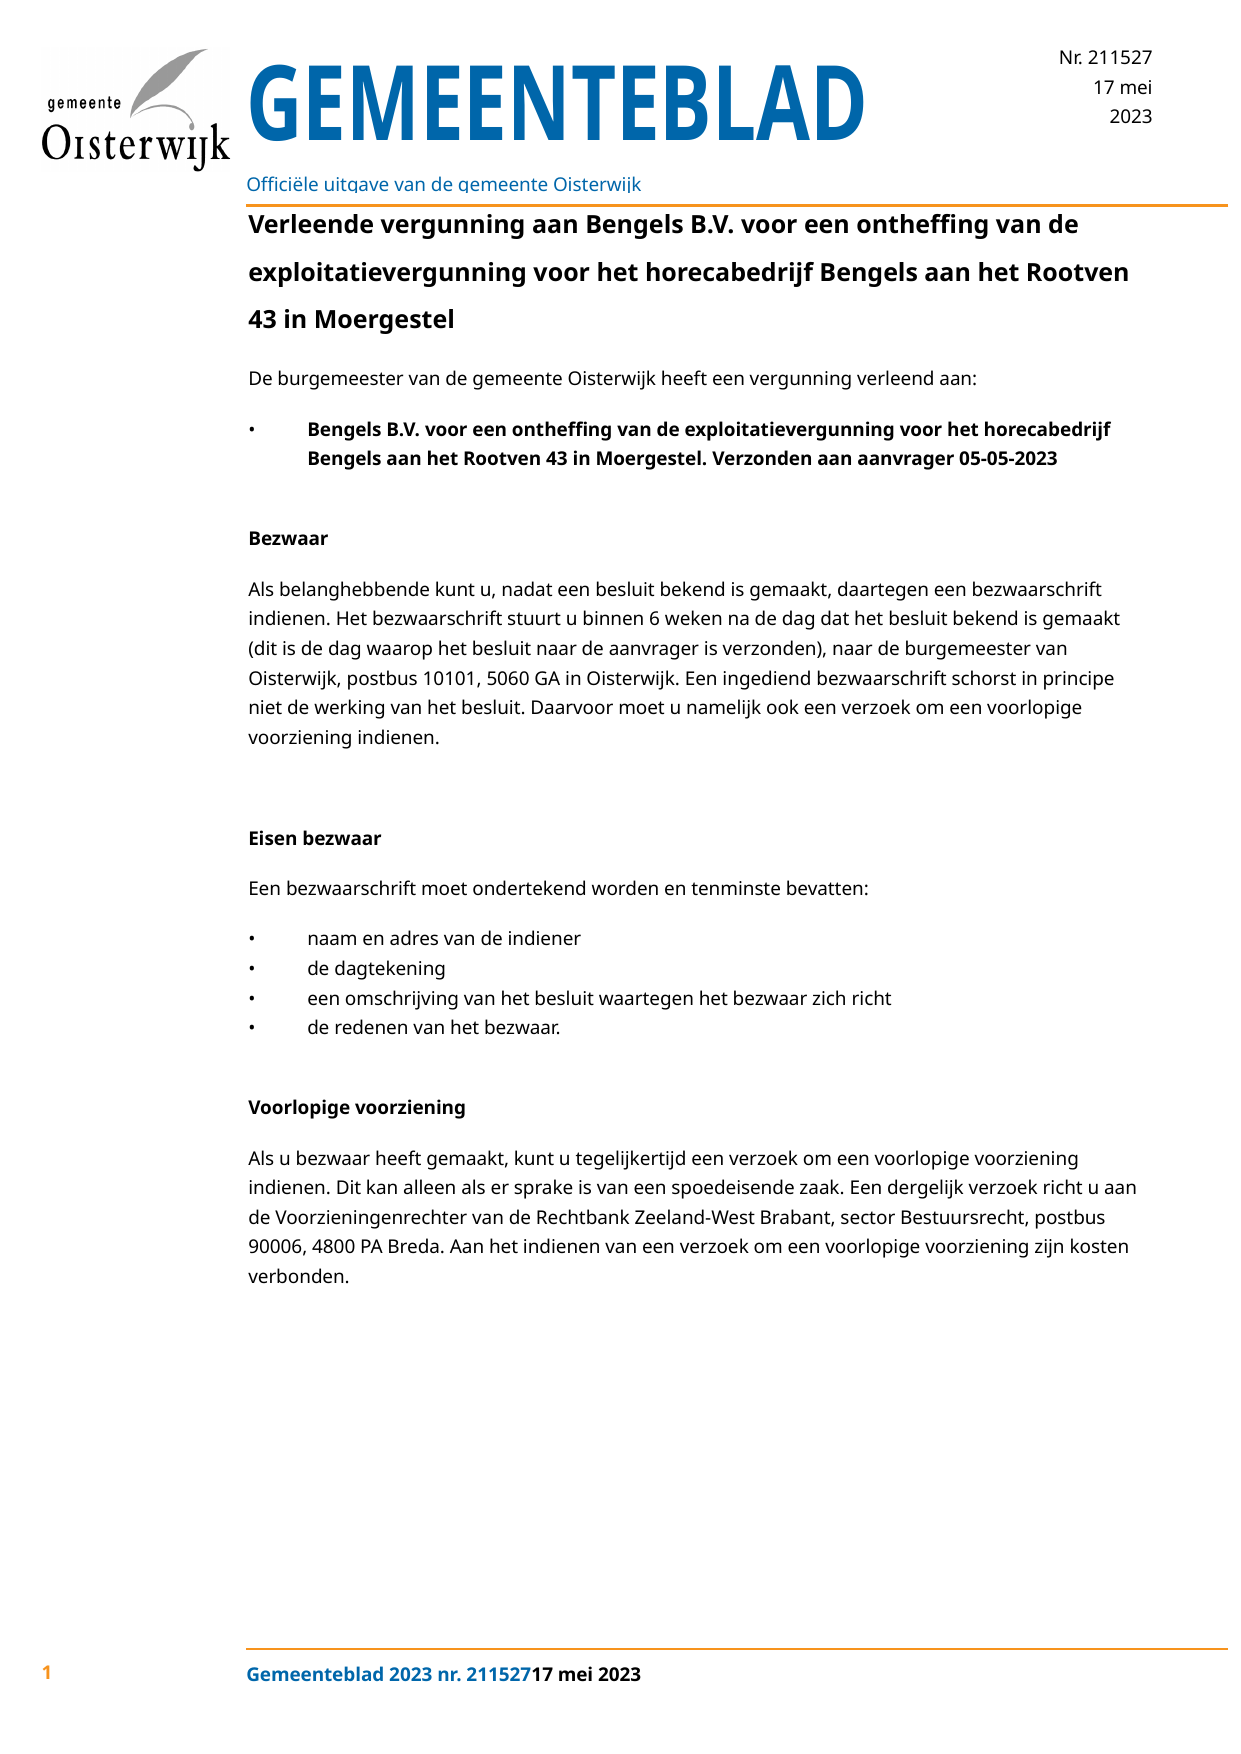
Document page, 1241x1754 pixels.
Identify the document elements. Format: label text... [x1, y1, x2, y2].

text Bezwaar [248, 526, 1152, 551]
text Een bezwaarschrift moet ondertekend worden en tenminste bevatten: [248, 875, 1152, 901]
list de redenen van het bezwaar. [248, 1014, 1152, 1040]
text De burgemeester van de gemeente Oisterwijk heeft een vergunning verleend aan: [248, 366, 1152, 391]
text Voorlopige voorziening [248, 1094, 1152, 1120]
text Eisen bezwaar [248, 825, 1152, 850]
list Bengels B.V. voor een ontheffing van de exploitatievergunning voor het horecabedrijf Bengels aan het Rootven 43 in Moergestel. Verzonden aan aanvrager 05-05-2023 [248, 416, 1152, 471]
text Als u bezwaar heeft gemaakt, kunt u tegelijkertijd een verzoek om een voorlopige voorziening indienen. Dit kan alleen als er sprake is van een spoedeisende zaak. Een dergelijk verzoek richt u aan de Voorzieningenrechter van de Rechtbank Zeeland-West Brabant, sector Bestuursrecht, postbus 90006, 4800 PA Breda. Aan het indienen van een verzoek om een voorlopige voorziening zijn kosten verbonden. [248, 1145, 1152, 1289]
picture [41, 47, 231, 172]
text Verleende vergunning aan Bengels B.V. voor een ontheffing van de exploitatievergunning voor het horecabedrijf Bengels aan het Rootven 43 in Moergestel [248, 207, 1152, 336]
text Als belanghebbende kunt u, nadat een besluit bekend is gemaakt, daartegen een bezwaarschrift indienen. Het bezwaarschrift stuurt u binnen 6 weken na de dag dat het besluit bekend is gemaakt (dit is de dag waarop het besluit naar de aanvrager is verzonden), naar de burgemeester van Oisterwijk, postbus 10101, 5060 GA in Oisterwijk. Een ingediend bezwaarschrift schorst in principe niet de werking van het besluit. Daarvoor moet u namelijk ook een verzoek om een voorlopige voorziening indienen. [248, 576, 1152, 749]
list de dagtekening [248, 955, 1152, 981]
list naam en adres van de indiener [248, 926, 1152, 951]
list een omschrijving van het besluit waartegen het bezwaar zich richt [248, 985, 1152, 1010]
